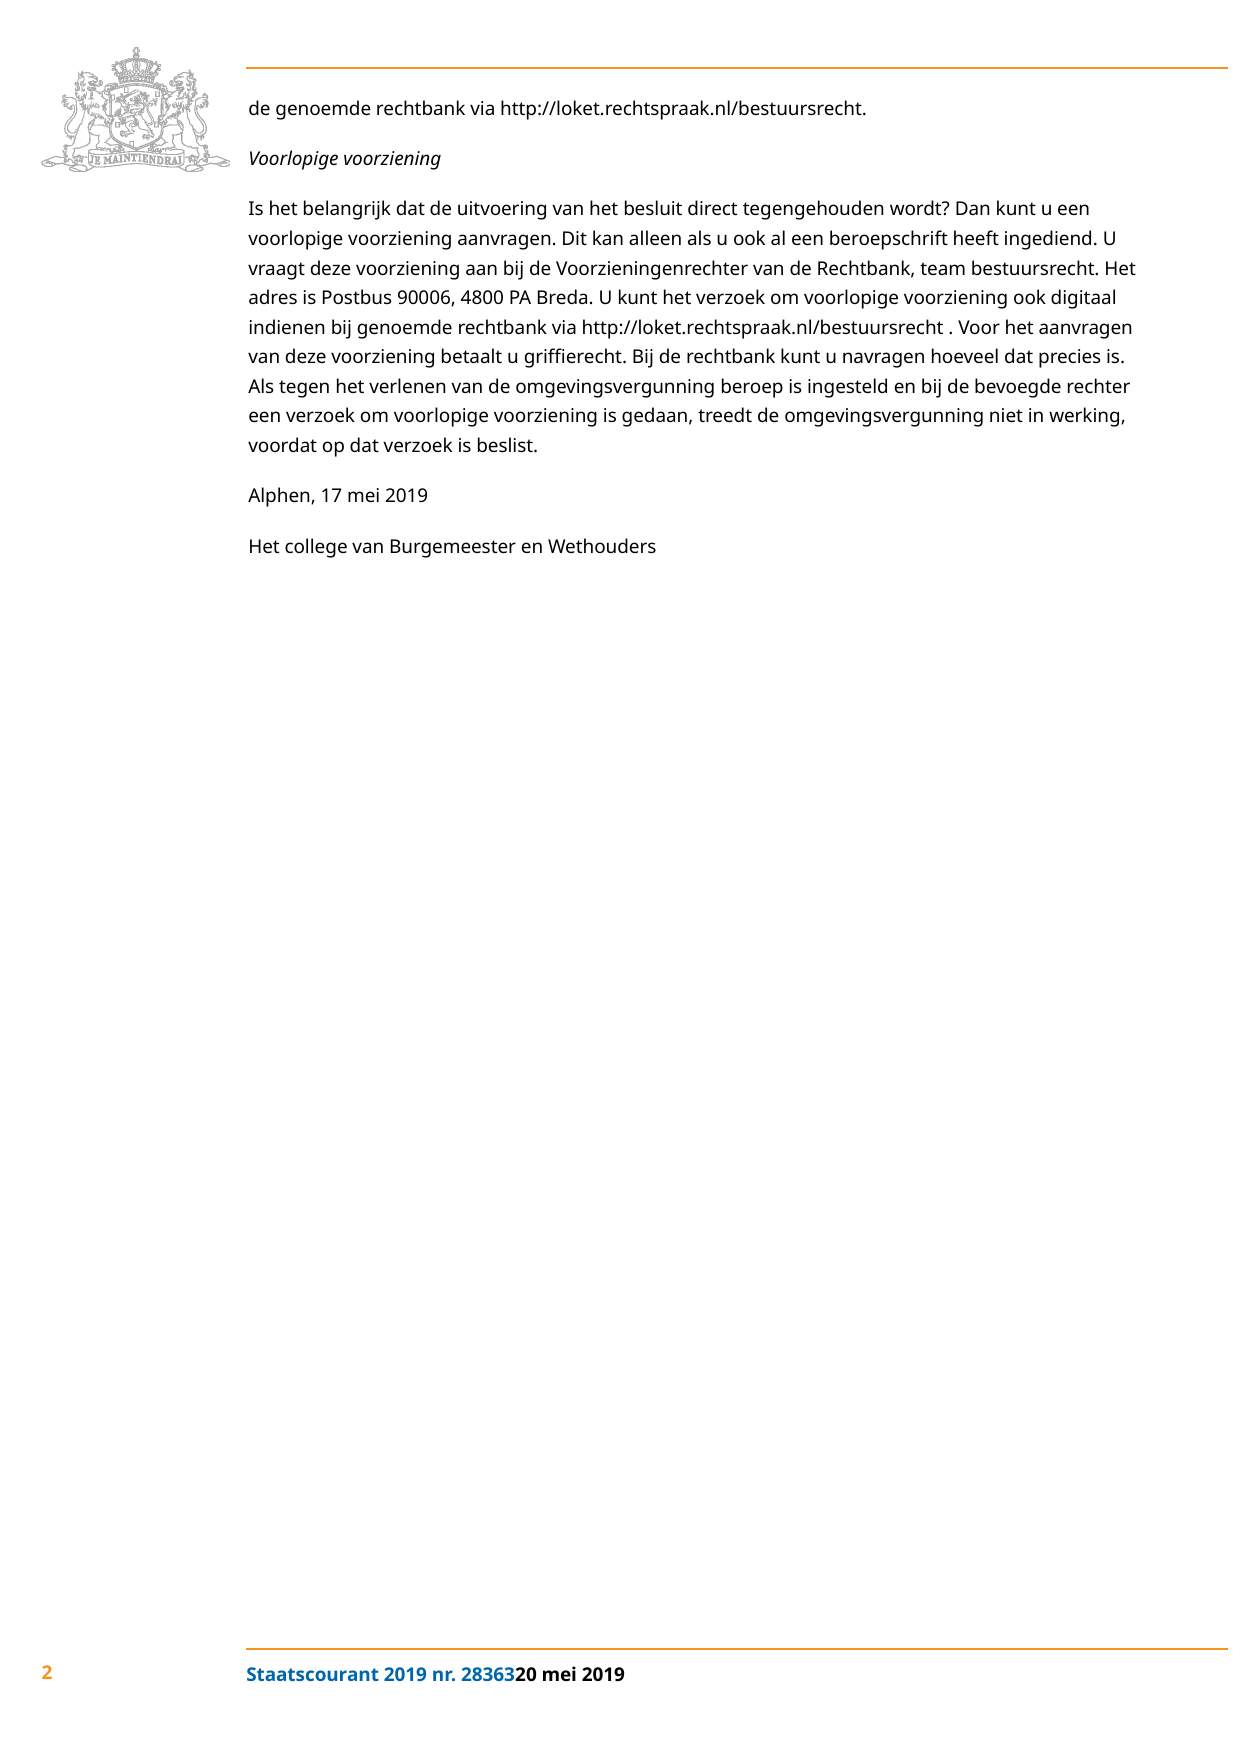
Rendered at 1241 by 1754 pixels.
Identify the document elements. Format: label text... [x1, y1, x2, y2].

text Het college van Burgemeester en Wethouders [248, 533, 1152, 559]
text Is het belangrijk dat de uitvoering van het besluit direct tegengehouden wordt? Dan kunt u een voorlopige voorziening aanvragen. Dit kan alleen als u ook al een beroepschrift heeft ingediend. U vraagt deze voorziening aan bij de Voorzieningenrechter van de Rechtbank, team bestuursrecht. Het adres is Postbus 90006, 4800 PA Breda. U kunt het verzoek om voorlopige voorziening ook digitaal indienen bij genoemde rechtbank via http://loket.rechtspraak.nl/bestuursrecht . Voor het aanvragen van deze voorziening betaalt u griffierecht. Bij de rechtbank kunt u navragen hoeveel dat precies is. Als tegen het verlenen van de omgevingsvergunning beroep is ingesteld en bij de bevoegde rechter een verzoek om voorlopige voorziening is gedaan, treedt de omgevingsvergunning niet in werking, voordat op dat verzoek is beslist. [248, 196, 1152, 458]
text de genoemde rechtbank via http://loket.rechtspraak.nl/bestuursrecht. [248, 95, 1152, 121]
text Alphen, 17 mei 2019 [248, 483, 1152, 508]
text Voorlopige voorziening [248, 145, 1152, 171]
picture [41, 47, 231, 172]
